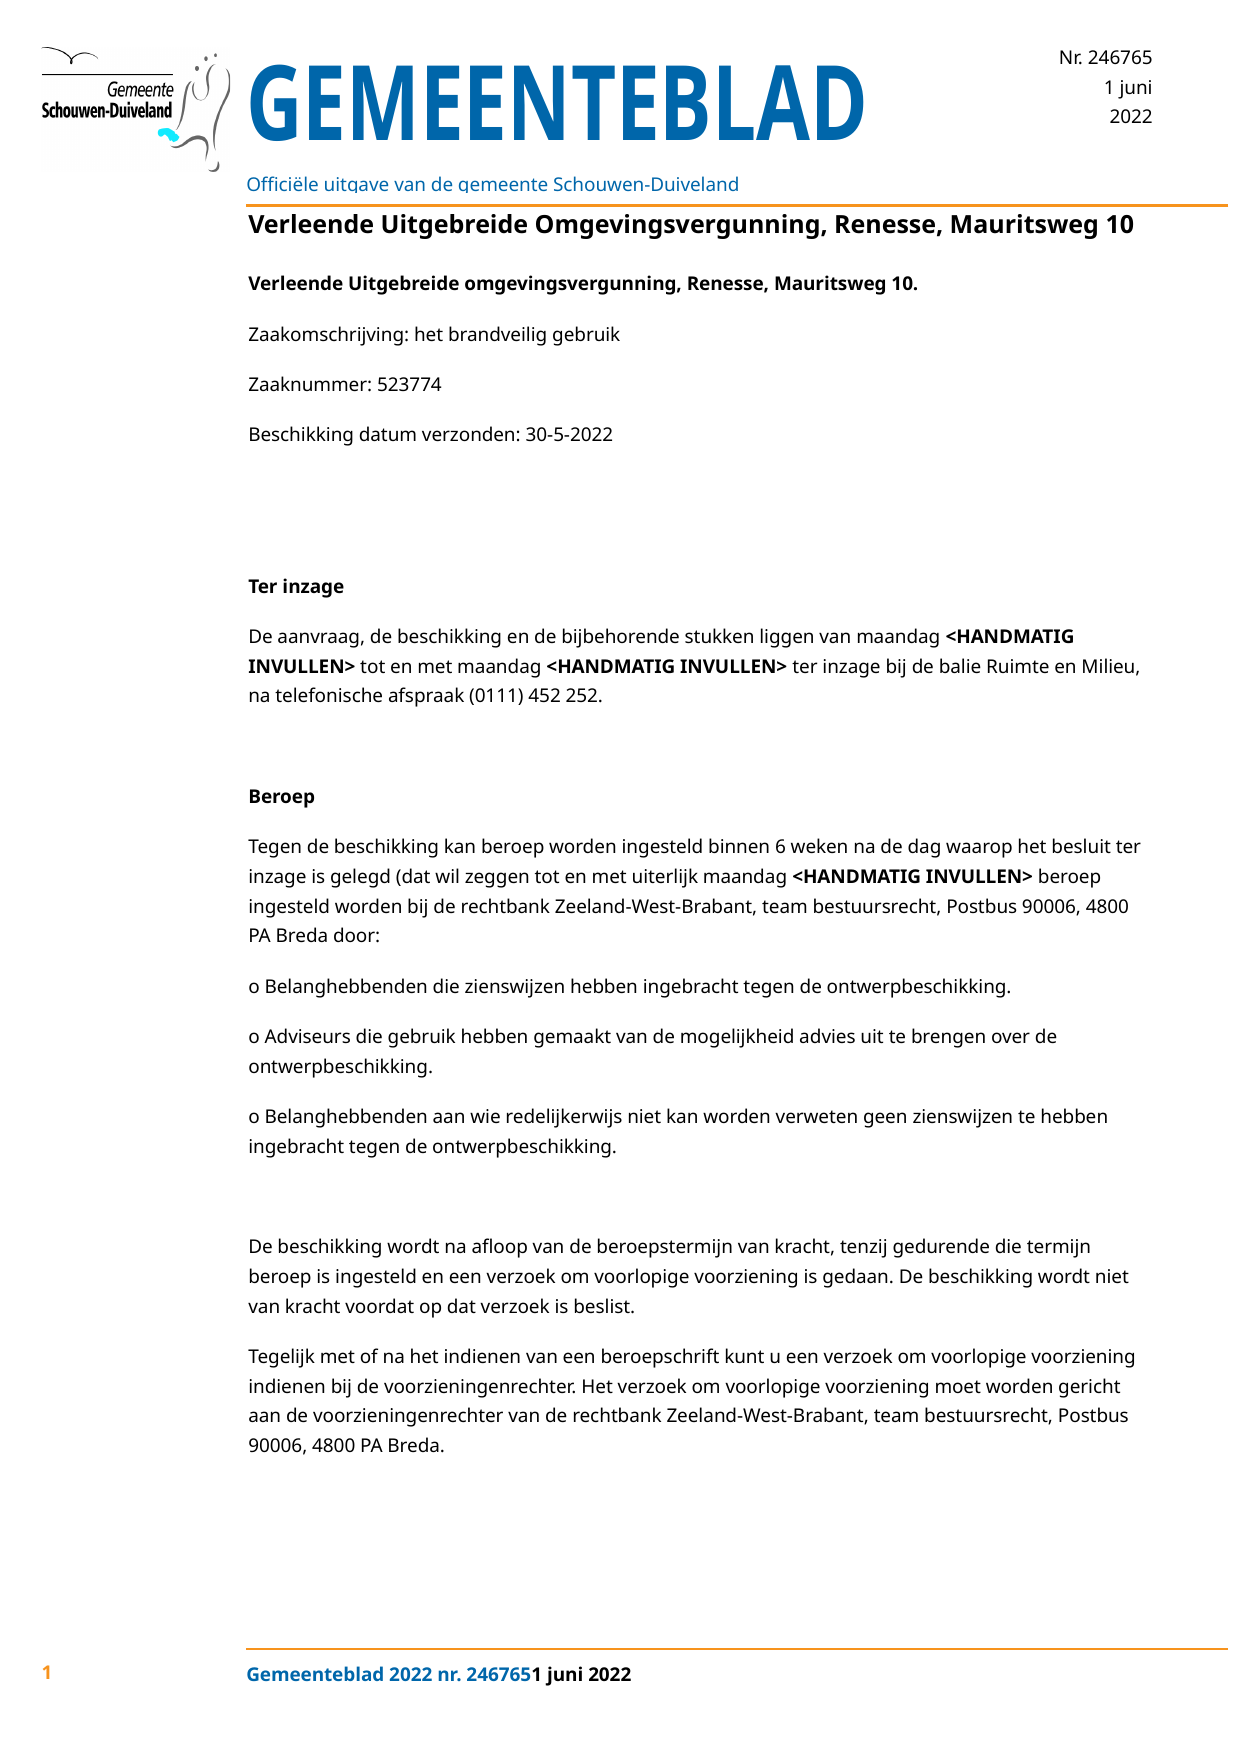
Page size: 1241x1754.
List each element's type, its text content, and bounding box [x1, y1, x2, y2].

text Beschikking datum verzonden: 30-5-2022 [248, 422, 1152, 447]
text o Belanghebbenden die zienswijzen hebben ingebracht tegen de ontwerpbeschikking. [248, 973, 1152, 998]
text De beschikking wordt na afloop van de beroepstermijn van kracht, tenzij gedurende die termijn beroep is ingesteld en een verzoek om voorlopige voorziening is gedaan. De beschikking wordt niet van kracht voordat op dat verzoek is beslist. [248, 1234, 1152, 1318]
text Zaaknummer: 523774 [248, 371, 1152, 397]
text Verleende Uitgebreide Omgevingsvergunning, Renesse, Mauritsweg 10 [248, 207, 1152, 241]
text o Belanghebbenden aan wie redelijkerwijs niet kan worden verweten geen zienswijzen te hebben ingebracht tegen de ontwerpbeschikking. [248, 1103, 1152, 1158]
text Tegelijk met of na het indienen van een beroepschrift kunt u een verzoek om voorlopige voorziening indienen bij de voorzieningenrechter. Het verzoek om voorlopige voorziening moet worden gericht aan de voorzieningenrechter van de rechtbank Zeeland-West-Brabant, team bestuursrecht, Postbus 90006, 4800 PA Breda. [248, 1343, 1152, 1458]
text De aanvraag, de beschikking en de bijbehorende stukken liggen van maandag <HANDMATIG INVULLEN> tot en met maandag <HANDMATIG INVULLEN> ter inzage bij de balie Ruimte en Milieu, na telefonische afspraak (0111) 452 252. [248, 623, 1152, 708]
text Verleende Uitgebreide omgevingsvergunning, Renesse, Mauritsweg 10. [248, 270, 1152, 296]
text o Adviseurs die gebruik hebben gemaakt van de mogelijkheid advies uit te brengen over de ontwerpbeschikking. [248, 1023, 1152, 1078]
picture [41, 47, 231, 172]
text Zaakomschrijving: het brandveilig gebruik [248, 321, 1152, 346]
text Beroep [248, 783, 1152, 809]
text Ter inzage [248, 573, 1152, 598]
text Tegen de beschikking kan beroep worden ingesteld binnen 6 weken na de dag waarop het besluit ter inzage is gelegd (dat wil zeggen tot en met uiterlijk maandag <HANDMATIG INVULLEN> beroep ingesteld worden bij de rechtbank Zeeland-West-Brabant, team bestuursrecht, Postbus 90006, 4800 PA Breda door: [248, 834, 1152, 948]
